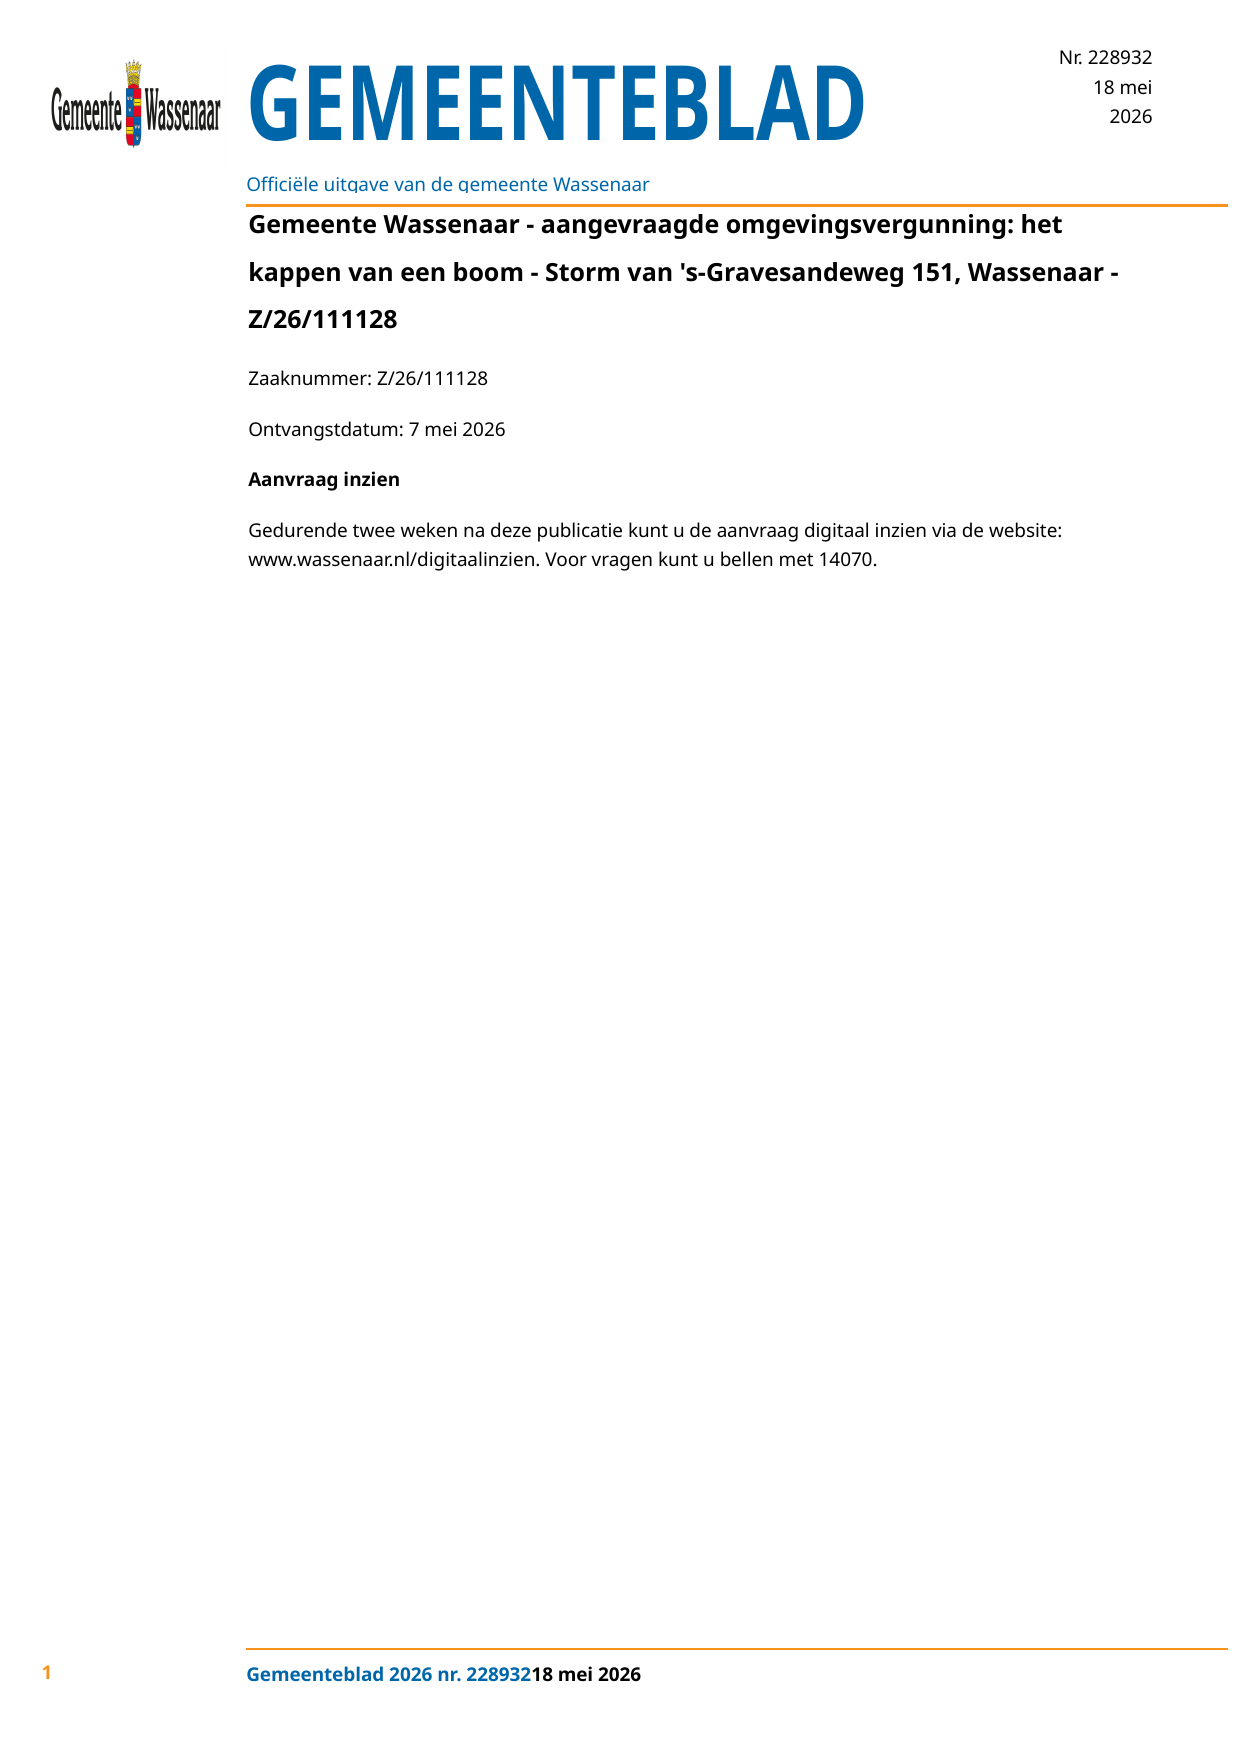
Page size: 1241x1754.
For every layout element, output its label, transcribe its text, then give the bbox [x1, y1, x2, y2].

picture [41, 47, 231, 172]
text Ontvangstdatum: 7 mei 2026 [248, 416, 1152, 442]
text Aanvraag inzien [248, 466, 1152, 492]
text Gedurende twee weken na deze publicatie kunt u de aanvraag digitaal inzien via de website: www.wassenaar.nl/digitaalinzien. Voor vragen kunt u bellen met 14070. [248, 517, 1152, 572]
text Zaaknummer: Z/26/111128 [248, 366, 1152, 391]
text Gemeente Wassenaar - aangevraagde omgevingsvergunning: het kappen van een boom - Storm van 's-Gravesandeweg 151, Wassenaar - Z/26/111128 [248, 207, 1152, 336]
